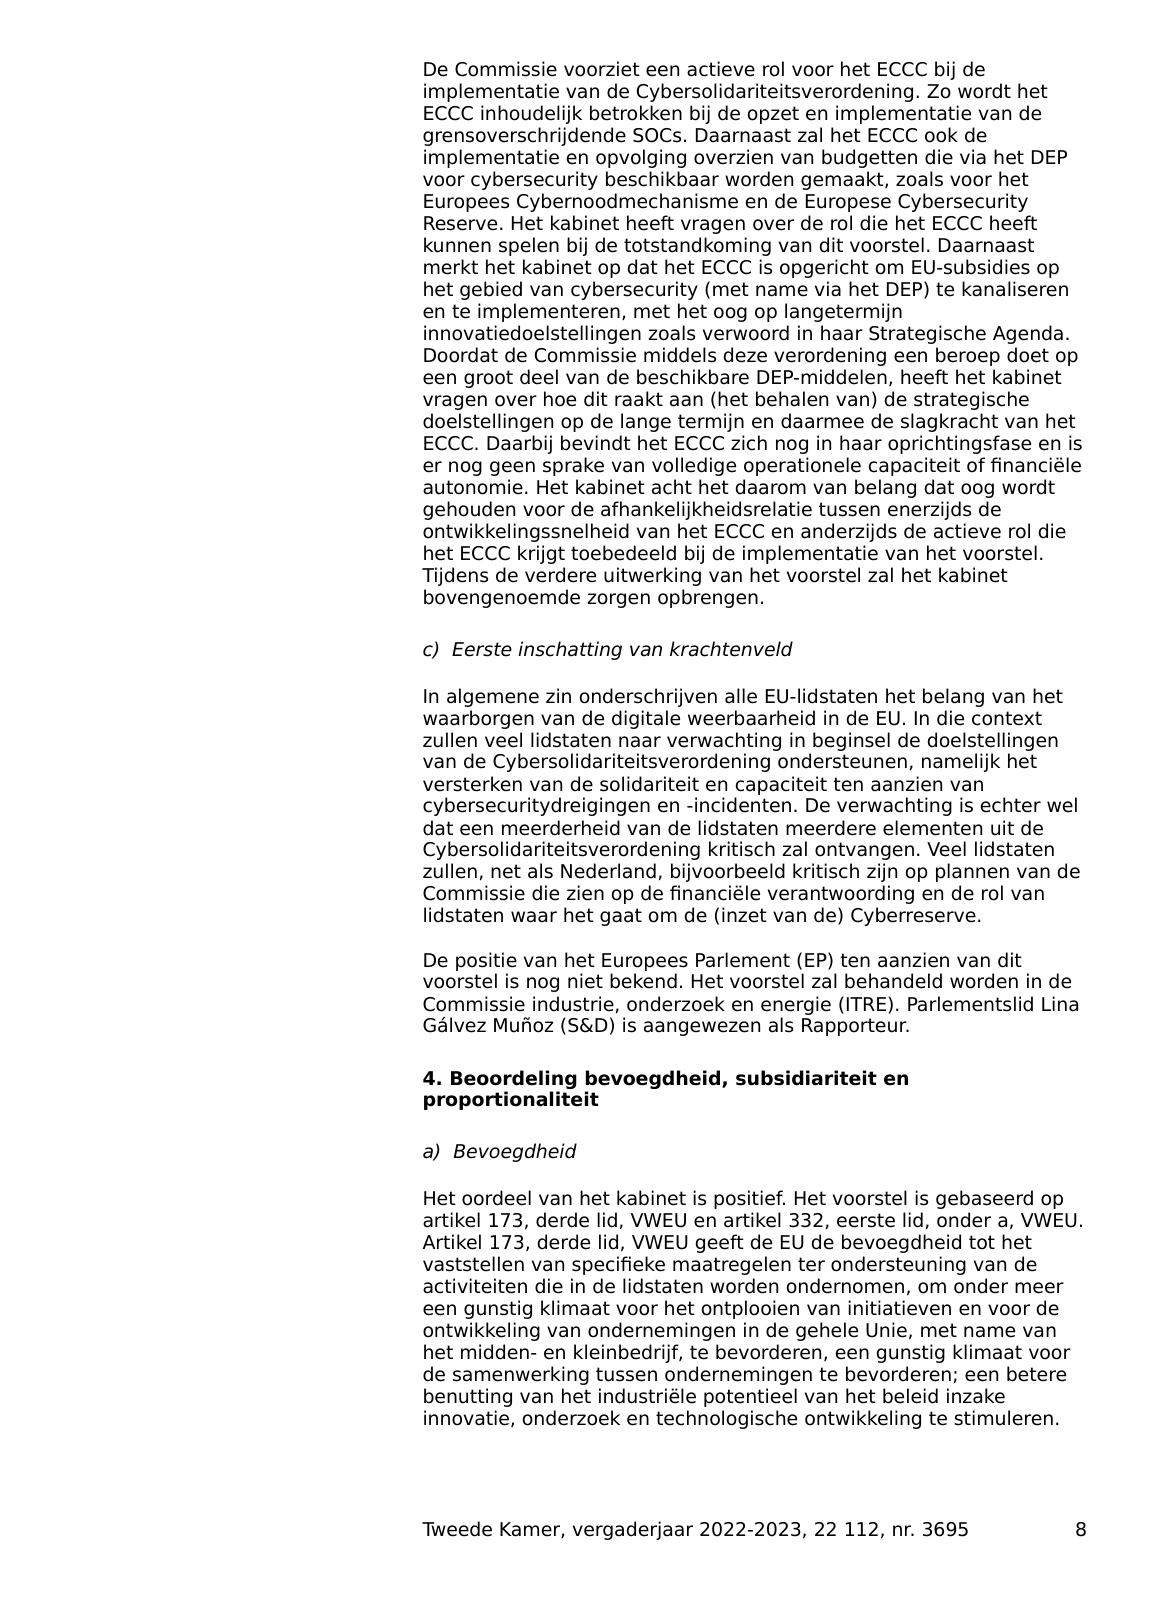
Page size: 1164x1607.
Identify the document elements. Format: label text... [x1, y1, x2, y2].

subtitle c) Eerste inschatting van krachtenveld [422, 638, 1087, 661]
text De positie van het Europees Parlement (EP) ten aanzien van dit voorstel is nog niet bekend. Het voorstel zal behandeld worden in de Commissie industrie, onderzoek en energie (ITRE). Parlementslid Lina Gálvez Muñoz (S&D) is aangewezen als Rapporteur. [422, 949, 1087, 1037]
text In algemene zin onderschrijven alle EU-lidstaten het belang van het waarborgen van de digitale weerbaarheid in de EU. In die context zullen veel lidstaten naar verwachting in beginsel de doelstellingen van de Cybersolidariteitsverordening ondersteunen, namelijk het versterken van de solidariteit en capaciteit ten aanzien van cybersecuritydreigingen en -incidenten. De verwachting is echter wel dat een meerderheid van de lidstaten meerdere elementen uit de Cybersolidariteitsverordening kritisch zal ontvangen. Veel lidstaten zullen, net als Nederland, bijvoorbeeld kritisch zijn op plannen van de Commissie die zien op de financiële verantwoording en de rol van lidstaten waar het gaat om de (inzet van de) Cyberreserve. [422, 686, 1087, 927]
text Het oordeel van het kabinet is positief. Het voorstel is gebaseerd op artikel 173, derde lid, VWEU en artikel 332, eerste lid, onder a, VWEU. Artikel 173, derde lid, VWEU geeft de EU de bevoegdheid tot het vaststellen van specifieke maatregelen ter ondersteuning van de activiteiten die in de lidstaten worden ondernomen, om onder meer een gunstig klimaat voor het ontplooien van initiatieven en voor de ontwikkeling van ondernemingen in de gehele Unie, met name van het midden- en kleinbedrijf, te bevorderen, een gunstig klimaat voor de samenwerking tussen ondernemingen te bevorderen; een betere benutting van het industriële potentieel van het beleid inzake innovatie, onderzoek en technologische ontwikkeling te stimuleren. [422, 1188, 1087, 1430]
subtitle a) Bevoegdheid [422, 1141, 1087, 1163]
subtitle 4. Beoordeling bevoegdheid, subsidiariteit en proportionaliteit [422, 1067, 1087, 1111]
text De Commissie voorziet een actieve rol voor het ECCC bij de implementatie van de Cybersolidariteitsverordening. Zo wordt het ECCC inhoudelijk betrokken bij de opzet en implementatie van de grensoverschrijdende SOCs. Daarnaast zal het ECCC ook de implementatie en opvolging overzien van budgetten die via het DEP voor cybersecurity beschikbaar worden gemaakt, zoals voor het Europees Cybernoodmechanisme en de Europese Cybersecurity Reserve. Het kabinet heeft vragen over de rol die het ECCC heeft kunnen spelen bij de totstandkoming van dit voorstel. Daarnaast merkt het kabinet op dat het ECCC is opgericht om EU-subsidies op het gebied van cybersecurity (met name via het DEP) te kanaliseren en te implementeren, met het oog op langetermijn innovatiedoelstellingen zoals verwoord in haar Strategische Agenda. Doordat de Commissie middels deze verordening een beroep doet op een groot deel van de beschikbare DEP-middelen, heeft het kabinet vragen over hoe dit raakt aan (het behalen van) de strategische doelstellingen op de lange termijn en daarmee de slagkracht van het ECCC. Daarbij bevindt het ECCC zich nog in haar oprichtingsfase en is er nog geen sprake van volledige operationele capaciteit of financiële autonomie. Het kabinet acht het daarom van belang dat oog wordt gehouden voor de afhankelijkheidsrelatie tussen enerzijds de ontwikkelingssnelheid van het ECCC en anderzijds de actieve rol die het ECCC krijgt toebedeeld bij de implementatie van het voorstel. Tijdens de verdere uitwerking van het voorstel zal het kabinet bovengenoemde zorgen opbrengen. [422, 59, 1087, 608]
